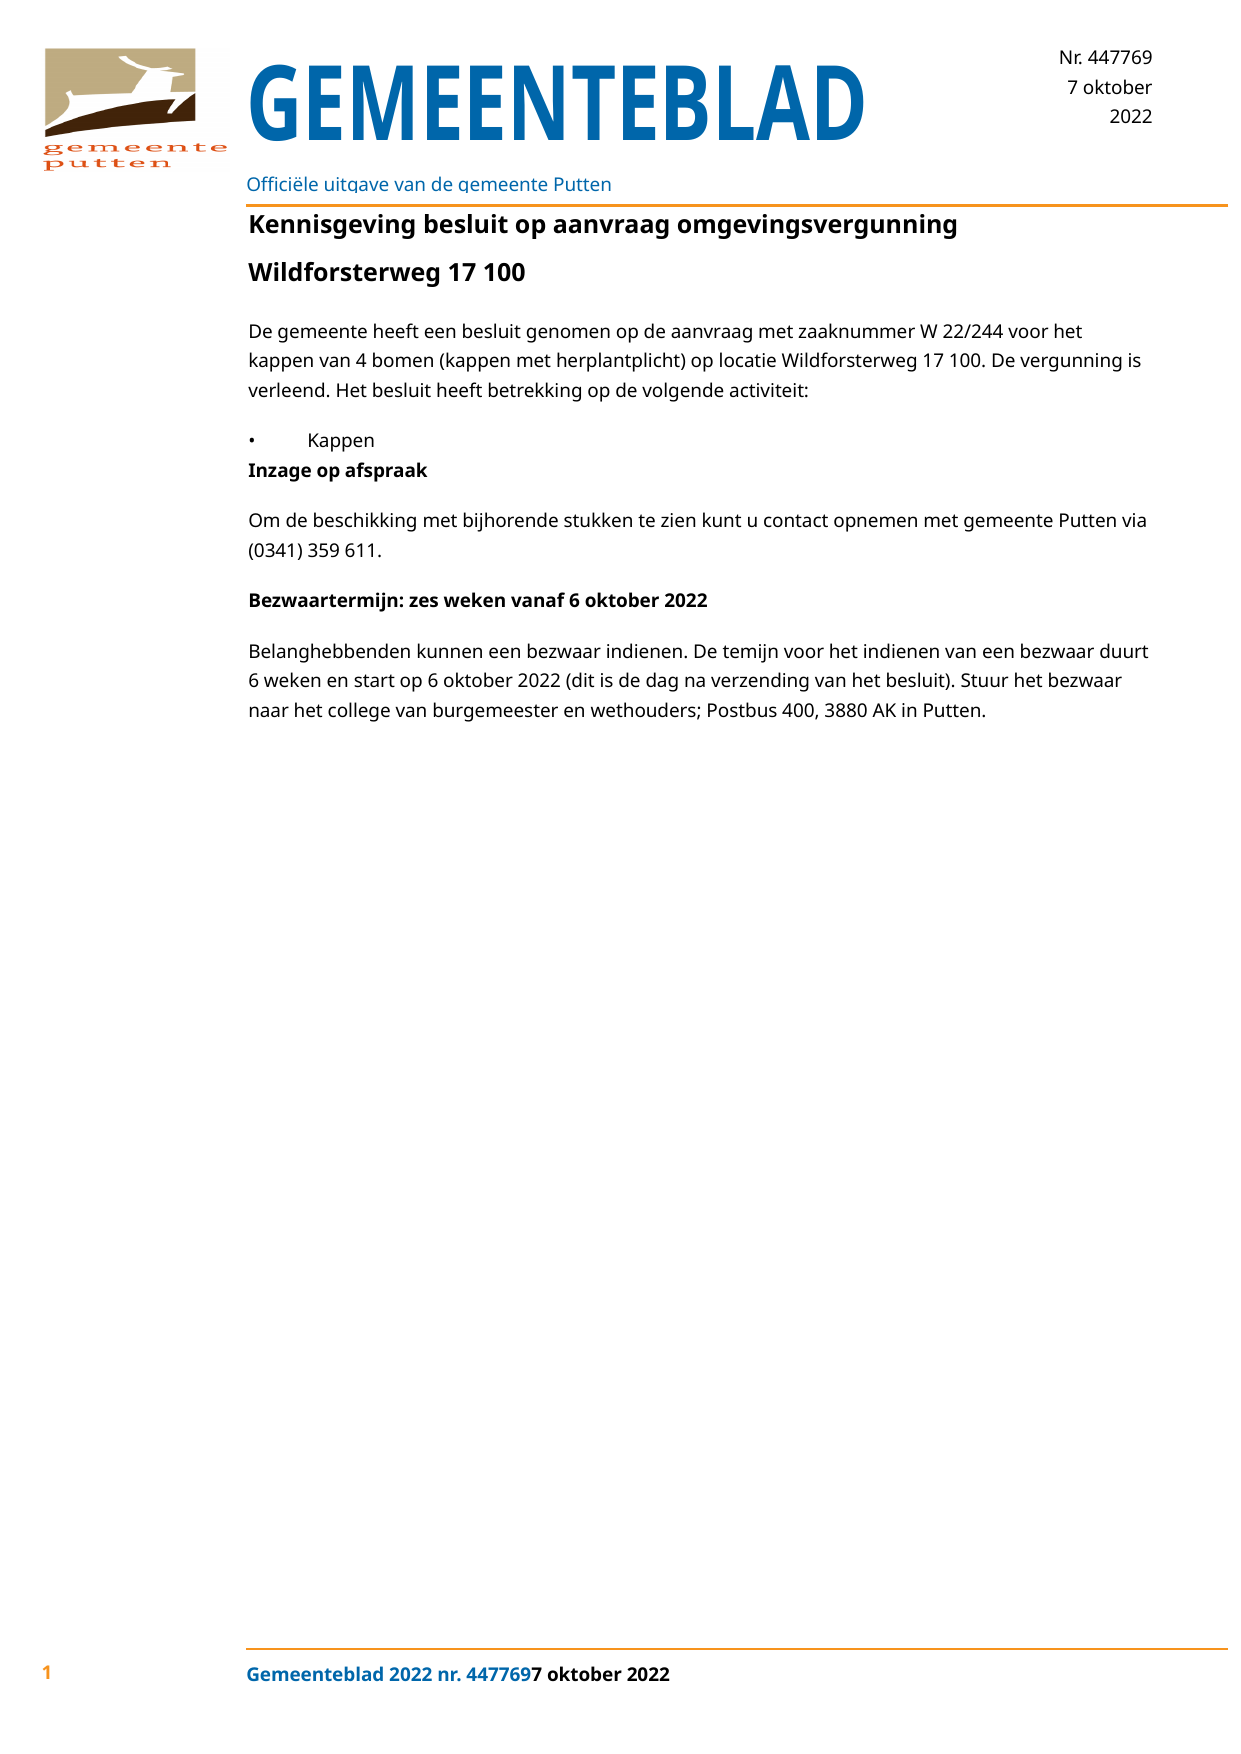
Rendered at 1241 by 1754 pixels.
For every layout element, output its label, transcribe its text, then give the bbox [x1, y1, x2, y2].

text Om de beschikking met bijhorende stukken te zien kunt u contact opnemen met gemeente Putten via (0341) 359 611. [248, 507, 1152, 563]
text De gemeente heeft een besluit genomen op de aanvraag met zaaknummer W 22/244 voor het kappen van 4 bomen (kappen met herplantplicht) op locatie Wildforsterweg 17 100. De vergunning is verleend. Het besluit heeft betrekking op de volgende activiteit: [248, 318, 1152, 403]
list Kappen [248, 427, 1152, 453]
text Inzage op afspraak [248, 457, 1152, 483]
text Belanghebbenden kunnen een bezwaar indienen. De temijn voor het indienen van een bezwaar duurt 6 weken en start op 6 oktober 2022 (dit is de dag na verzending van het besluit). Stuur het bezwaar naar het college van burgemeester en wethouders; Postbus 400, 3880 AK in Putten. [248, 638, 1152, 723]
text Kennisgeving besluit op aanvraag omgevingsvergunning Wildforsterweg 17 100 [248, 207, 1152, 288]
picture [41, 47, 231, 172]
text Bezwaartermijn: zes weken vanaf 6 oktober 2022 [248, 587, 1152, 613]
